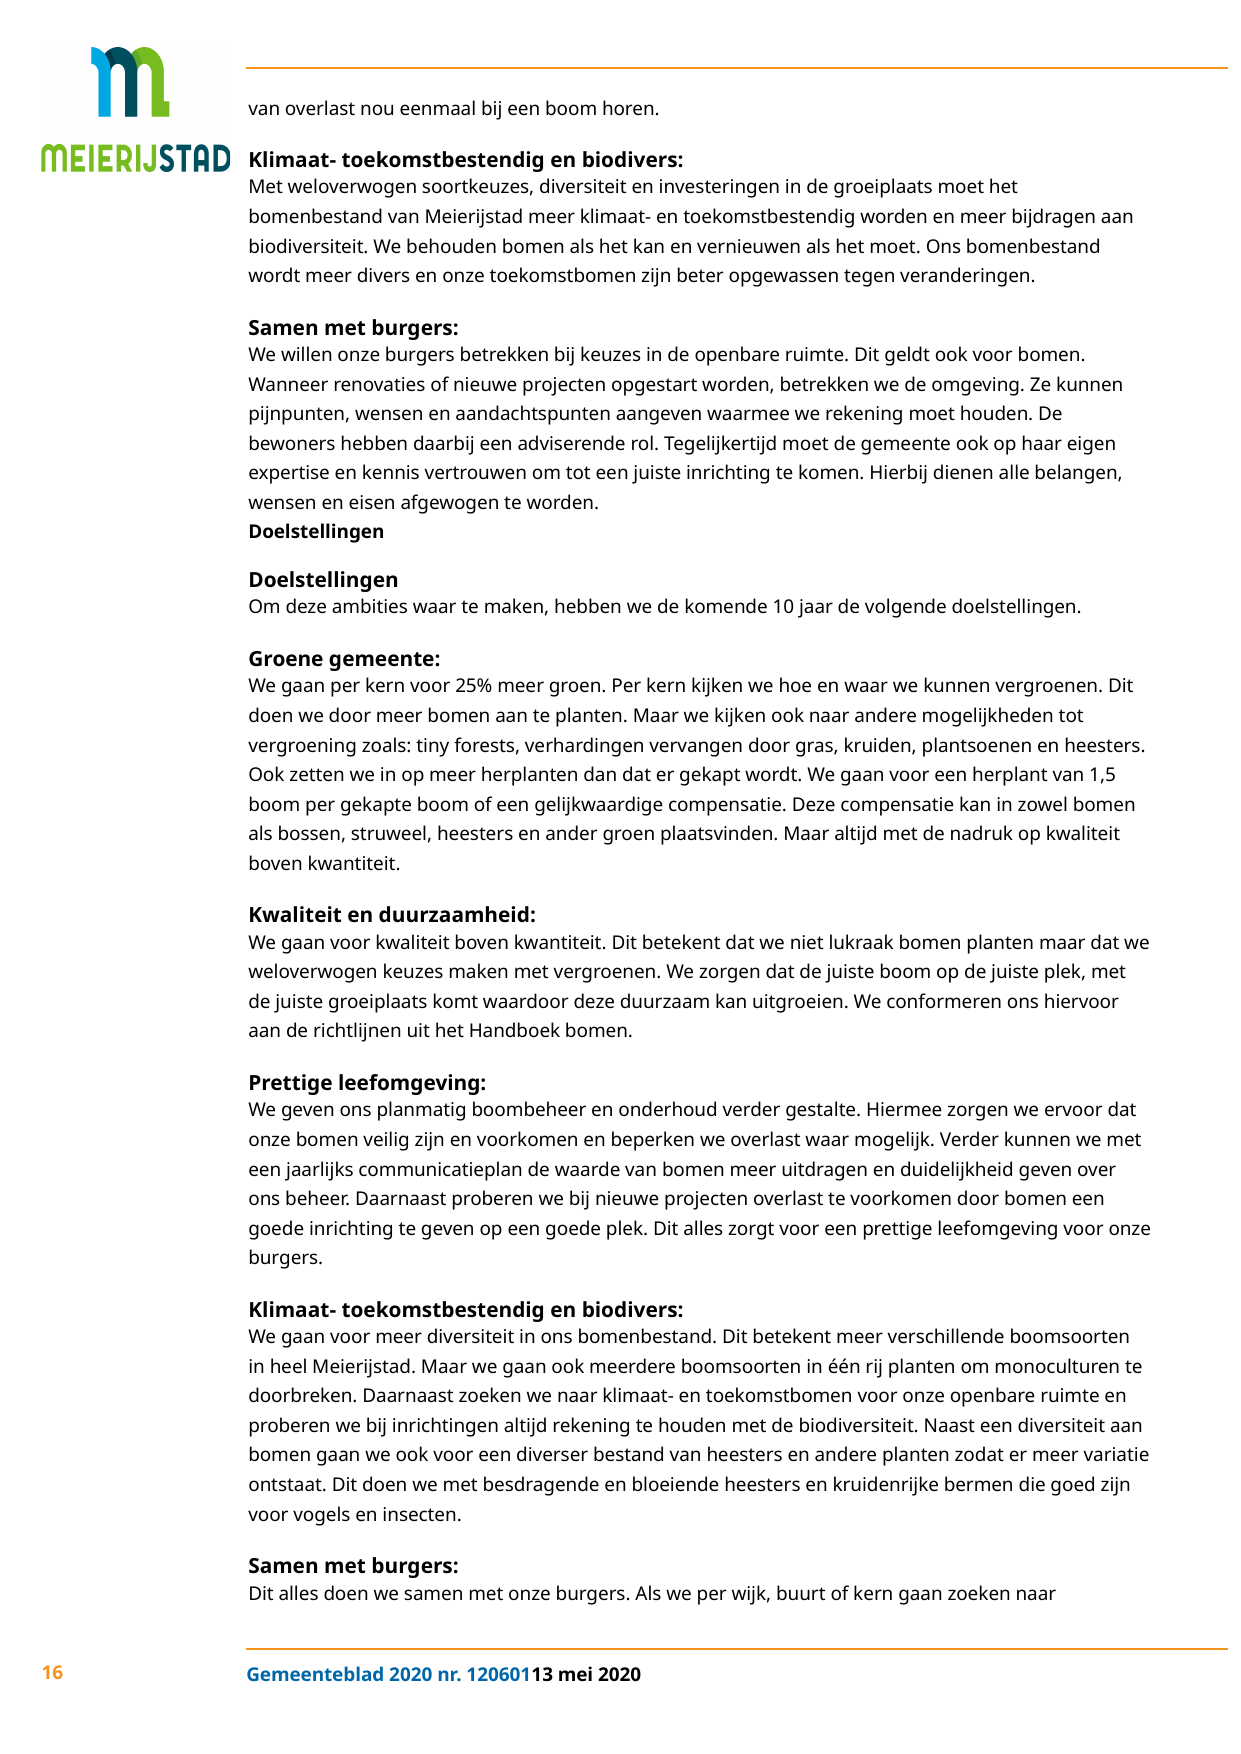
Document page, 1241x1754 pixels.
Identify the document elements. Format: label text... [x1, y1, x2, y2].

text Ook zetten we in op meer herplanten dan dat er gekapt wordt. We gaan voor een herplant van 1,5 boom per gekapte boom of een gelijkwaardige compensatie. Deze compensatie kan in zowel bomen als bossen, struweel, heesters en ander groen plaatsvinden. Maar altijd met de nadruk op kwaliteit boven kwantiteit. [248, 761, 1152, 876]
text Dit alles doen we samen met onze burgers. Als we per wijk, buurt of kern gaan zoeken naar [248, 1580, 1152, 1605]
text Om deze ambities waar te maken, hebben we de komende 10 jaar de volgende doelstellingen. [248, 594, 1152, 619]
text Klimaat- toekomstbestendig en biodivers: [248, 1295, 1152, 1323]
text We willen onze burgers betrekken bij keuzes in de openbare ruimte. Dit geldt ook voor bomen. Wanneer renovaties of nieuwe projecten opgestart worden, betrekken we de omgeving. Ze kunnen pijnpunten, wensen en aandachtspunten aangeven waarmee we rekening moet houden. De bewoners hebben daarbij een adviserende rol. Tegelijkertijd moet de gemeente ook op haar eigen expertise en kennis vertrouwen om tot een juiste inrichting te komen. Hierbij dienen alle belangen, wensen en eisen afgewogen te worden. [248, 341, 1152, 515]
picture [41, 47, 231, 172]
text We gaan per kern voor 25% meer groen. Per kern kijken we hoe en waar we kunnen vergroenen. Dit doen we door meer bomen aan te planten. Maar we kijken ook naar andere mogelijkheden tot vergroening zoals: tiny forests, verhardingen vervangen door gras, kruiden, plantsoenen en heesters. [248, 673, 1152, 757]
text Doelstellingen [248, 565, 1152, 594]
text We geven ons planmatig boombeheer en onderhoud verder gestalte. Hiermee zorgen we ervoor dat onze bomen veilig zijn en voorkomen en beperken we overlast waar mogelijk. Verder kunnen we met een jaarlijks communicatieplan de waarde van bomen meer uitdragen en duidelijkheid geven over ons beheer. Daarnaast proberen we bij nieuwe projecten overlast te voorkomen door bomen een goede inrichting te geven op een goede plek. Dit alles zorgt voor een prettige leefomgeving voor onze burgers. [248, 1097, 1152, 1270]
text Klimaat- toekomstbestendig en biodivers: [248, 145, 1152, 174]
text We gaan voor meer diversiteit in ons bomenbestand. Dit betekent meer verschillende boomsoorten in heel Meierijstad. Maar we gaan ook meerdere boomsoorten in één rij planten om monoculturen te doorbreken. Daarnaast zoeken we naar klimaat- en toekomstbomen voor onze openbare ruimte en proberen we bij inrichtingen altijd rekening te houden met de biodiversiteit. Naast een diversiteit aan bomen gaan we ook voor een diverser bestand van heesters en andere planten zodat er meer variatie ontstaat. Dit doen we met besdragende en bloeiende heesters en kruidenrijke bermen die goed zijn voor vogels en insecten. [248, 1323, 1152, 1527]
text Kwaliteit en duurzaamheid: [248, 901, 1152, 929]
text We gaan voor kwaliteit boven kwantiteit. Dit betekent dat we niet lukraak bomen planten maar dat we weloverwogen keuzes maken met vergroenen. We zorgen dat de juiste boom op de juiste plek, met de juiste groeiplaats komt waardoor deze duurzaam kan uitgroeien. We conformeren ons hiervoor aan de richtlijnen uit het Handboek bomen. [248, 929, 1152, 1043]
text Prettige leefomgeving: [248, 1068, 1152, 1097]
text van overlast nou eenmaal bij een boom horen. [248, 95, 1152, 121]
text Groene gemeente: [248, 644, 1152, 673]
text Samen met burgers: [248, 313, 1152, 341]
text Samen met burgers: [248, 1551, 1152, 1580]
text Met weloverwogen soortkeuzes, diversiteit en investeringen in de groeiplaats moet het bomenbestand van Meierijstad meer klimaat- en toekomstbestendig worden en meer bijdragen aan biodiversiteit. We behouden bomen als het kan en vernieuwen als het moet. Ons bomenbestand wordt meer divers en onze toekomstbomen zijn beter opgewassen tegen veranderingen. [248, 174, 1152, 288]
text Doelstellingen [248, 519, 1152, 544]
